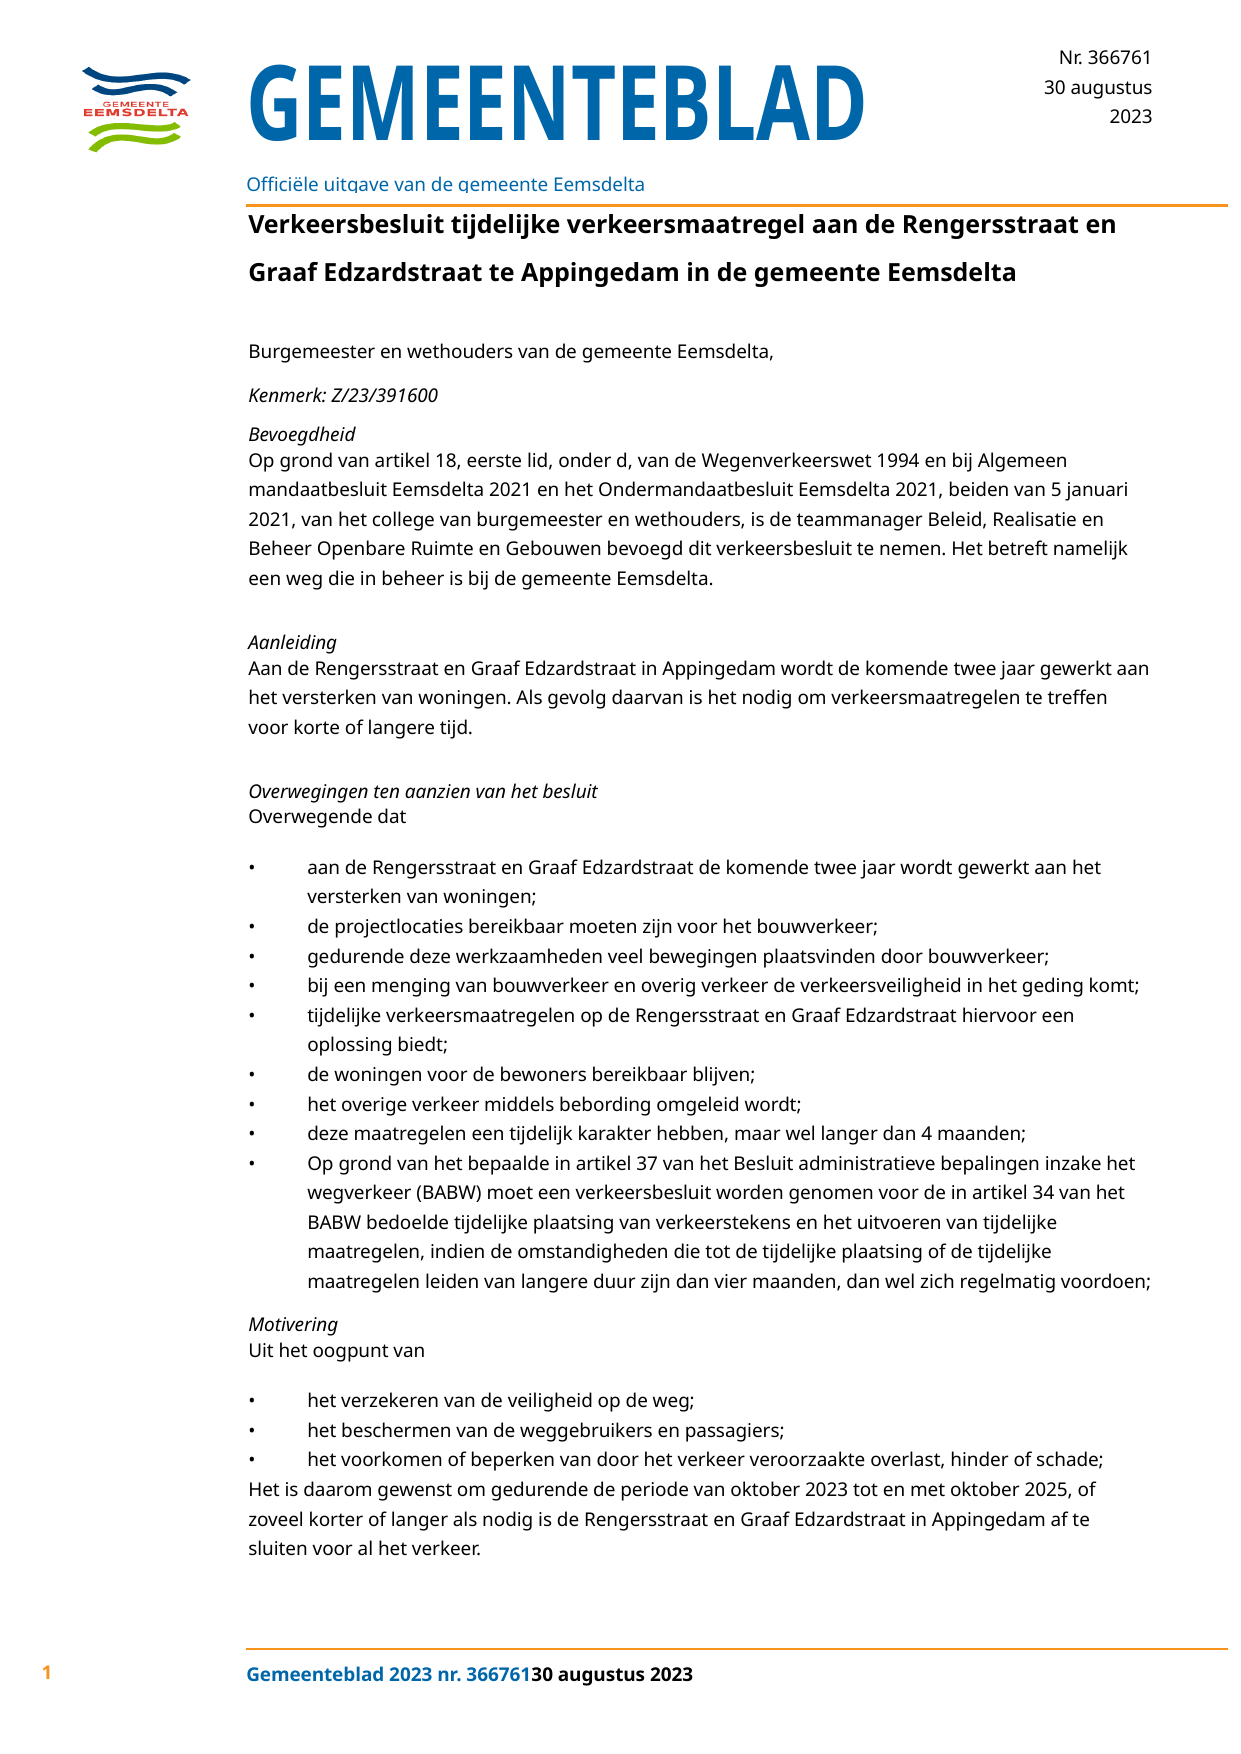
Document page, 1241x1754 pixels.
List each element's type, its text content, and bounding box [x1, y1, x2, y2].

text Verkeersbesluit tijdelijke verkeersmaatregel aan de Rengersstraat en Graaf Edzardstraat te Appingedam in de gemeente Eemsdelta [248, 207, 1152, 288]
text Bevoegdheid [248, 421, 1152, 447]
text Uit het oogpunt van [248, 1337, 1152, 1363]
text Aan de Rengersstraat en Graaf Edzardstraat in Appingedam wordt de komende twee jaar gewerkt aan het versterken van woningen. Als gevolg daarvan is het nodig om verkeersmaatregelen te treffen voor korte of langere tijd. [248, 655, 1152, 740]
list aan de Rengersstraat en Graaf Edzardstraat de komende twee jaar wordt gewerkt aan het versterken van woningen; [248, 854, 1152, 909]
list de woningen voor de bewoners bereikbaar blijven; [248, 1061, 1152, 1087]
text Kenmerk: Z/23/391600 [248, 382, 1152, 407]
picture [41, 47, 231, 172]
list het beschermen van de weggebruikers en passagiers; [248, 1417, 1152, 1443]
list tijdelijke verkeersmaatregelen op de Rengersstraat en Graaf Edzardstraat hiervoor een oplossing biedt; [248, 1002, 1152, 1057]
text Aanleiding [248, 629, 1152, 655]
list bij een menging van bouwverkeer en overig verkeer de verkeersveiligheid in het geding komt; [248, 972, 1152, 998]
text Overwegingen ten aanzien van het besluit [248, 778, 1152, 804]
text Het is daarom gewenst om gedurende de periode van oktober 2023 tot en met oktober 2025, of zoveel korter of langer als nodig is de Rengersstraat en Graaf Edzardstraat in Appingedam af te sluiten voor al het verkeer. [248, 1476, 1152, 1561]
list Op grond van het bepaalde in artikel 37 van het Besluit administratieve bepalingen inzake het wegverkeer (BABW) moet een verkeersbesluit worden genomen voor de in artikel 34 van het BABW bedoelde tijdelijke plaatsing van verkeerstekens en het uitvoeren van tijdelijke maatregelen, indien de omstandigheden die tot de tijdelijke plaatsing of de tijdelijke maatregelen leiden van langere duur zijn dan vier maanden, dan wel zich regelmatig voordoen; [248, 1150, 1152, 1294]
text Op grond van artikel 18, eerste lid, onder d, van de Wegenverkeerswet 1994 en bij Algemeen mandaatbesluit Eemsdelta 2021 en het Ondermandaatbesluit Eemsdelta 2021, beiden van 5 januari 2021, van het college van burgemeester en wethouders, is de teammanager Beleid, Realisatie en Beheer Openbare Ruimte en Gebouwen bevoegd dit verkeersbesluit te nemen. Het betreft namelijk een weg die in beheer is bij de gemeente Eemsdelta. [248, 447, 1152, 591]
list deze maatregelen een tijdelijk karakter hebben, maar wel langer dan 4 maanden; [248, 1120, 1152, 1146]
list het verzekeren van de veiligheid op de weg; [248, 1387, 1152, 1413]
text Motivering [248, 1311, 1152, 1337]
list het voorkomen of beperken van door het verkeer veroorzaakte overlast, hinder of schade; [248, 1447, 1152, 1472]
text Overwegende dat [248, 804, 1152, 829]
list het overige verkeer middels bebording omgeleid wordt; [248, 1091, 1152, 1116]
list de projectlocaties bereikbaar moeten zijn voor het bouwverkeer; [248, 913, 1152, 939]
text Burgemeester en wethouders van de gemeente Eemsdelta, [248, 339, 1152, 364]
list gedurende deze werkzaamheden veel bewegingen plaatsvinden door bouwverkeer; [248, 943, 1152, 968]
